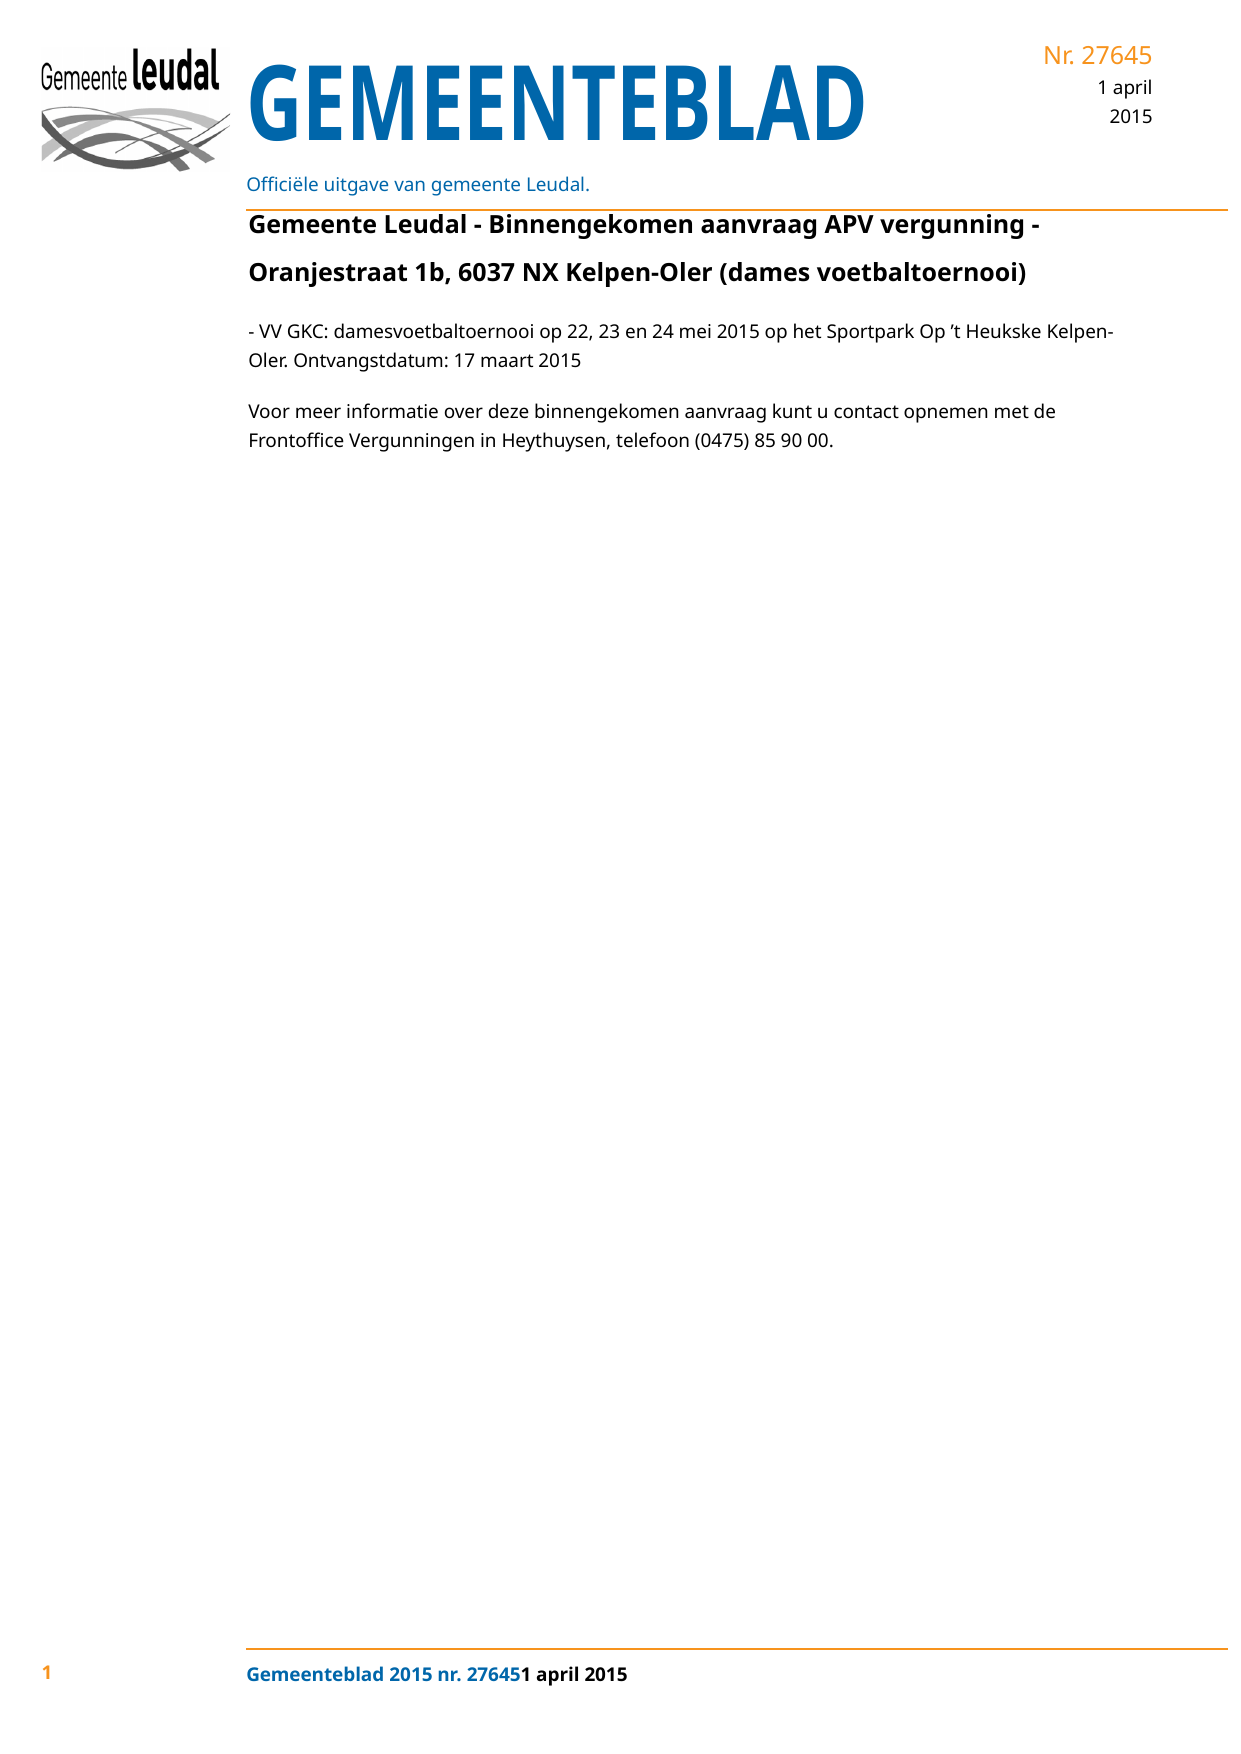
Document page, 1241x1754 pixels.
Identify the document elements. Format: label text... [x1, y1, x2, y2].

picture [41, 47, 231, 172]
text Gemeente Leudal - Binnengekomen aanvraag APV vergunning - Oranjestraat 1b, 6037 NX Kelpen-Oler (dames voetbaltoernooi) [248, 211, 1152, 288]
text Voor meer informatie over deze binnengekomen aanvraag kunt u contact opnemen met de Frontoffice Vergunningen in Heythuysen, telefoon (0475) 85 90 00. [248, 398, 1152, 453]
text - VV GKC: damesvoetbaltoernooi op 22, 23 en 24 mei 2015 op het Sportpark Op ’t Heukske Kelpen-Oler. Ontvangstdatum: 17 maart 2015 [248, 318, 1152, 373]
